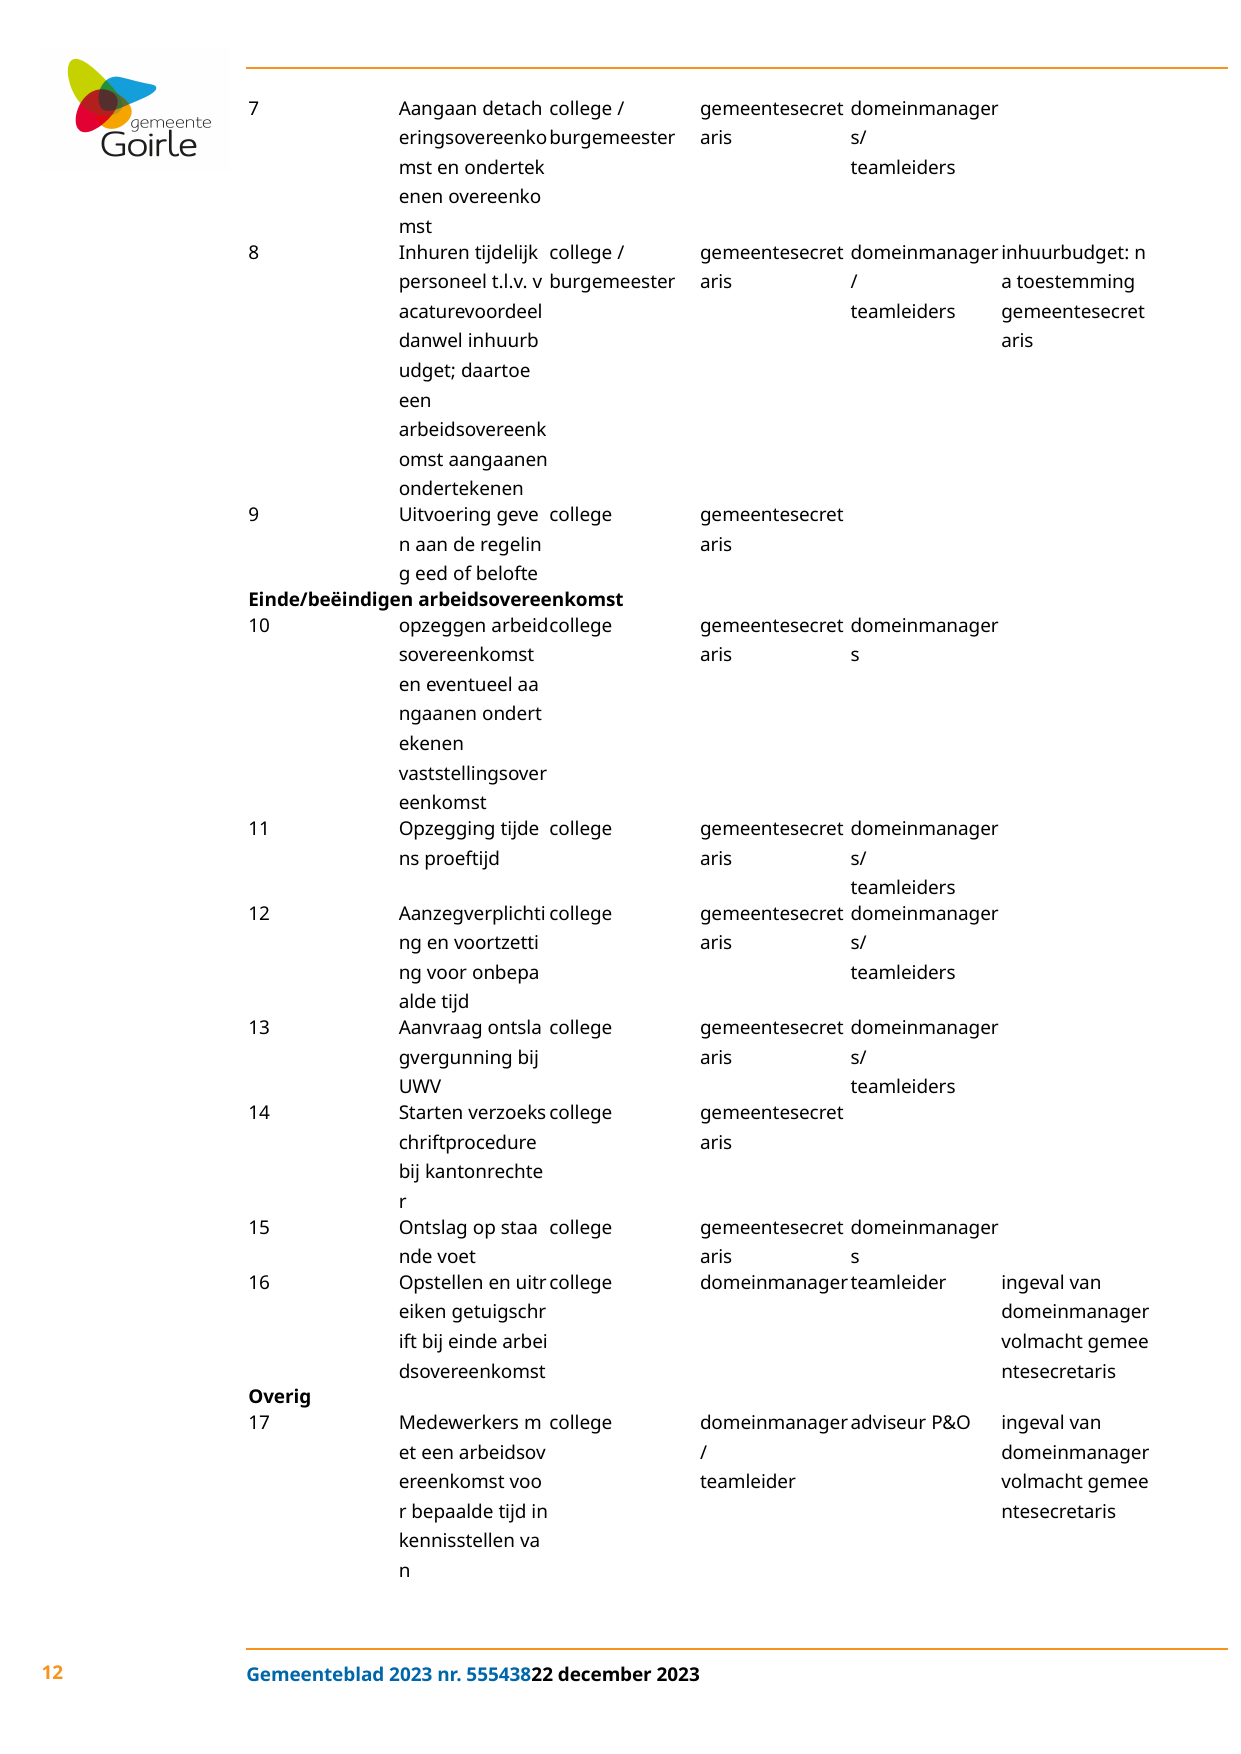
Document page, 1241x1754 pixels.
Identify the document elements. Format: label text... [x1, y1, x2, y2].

table_cell [850, 501, 1001, 586]
table_cell gemeentesecretaris [700, 815, 850, 900]
table_cell 15 [248, 1214, 398, 1269]
table_cell gemeentesecretaris [700, 1214, 850, 1269]
picture [41, 47, 231, 172]
table_cell college [549, 501, 700, 586]
table_cell college [549, 1015, 700, 1099]
table_cell domeinmanagers/ teamleiders [850, 1015, 1001, 1099]
table_cell college / burgemeester [549, 95, 700, 239]
table_cell gemeentesecretaris [700, 239, 850, 501]
table_cell 17 [248, 1409, 398, 1583]
table_cell Medewerkers met een arbeidsovereenkomst voor bepaalde tijd in kennisstellen van [399, 1409, 549, 1583]
table_cell gemeentesecretaris [700, 612, 850, 815]
table_cell Ontslag op staande voet [399, 1214, 549, 1269]
table_cell [1001, 1099, 1152, 1214]
table_cell ingeval van domeinmanager volmacht gemeentesecretaris [1001, 1269, 1152, 1384]
table_cell ingeval van domeinmanager volmacht gemeentesecretaris [1001, 1409, 1152, 1583]
table_cell opzeggen arbeidsovereenkomst en eventueel aangaanen ondertekenen vaststellingsovereenkomst [399, 612, 549, 815]
table_cell Inhuren tijdelijk personeel t.l.v. vacaturevoordeel danwel inhuurbudget; daartoe een arbeidsovereenkomst aangaanen ondertekenen [399, 239, 549, 501]
table_cell Einde/beëindigen arbeidsovereenkomst [248, 586, 1152, 612]
table_cell domeinmanagers/ teamleiders [850, 95, 1001, 239]
table_cell Aangaan detacheringsovereenkomst en ondertekenen overeenkomst [399, 95, 549, 239]
table_cell 14 [248, 1099, 398, 1214]
table_cell 10 [248, 612, 398, 815]
table_cell domeinmanager / teamleiders [850, 239, 1001, 501]
table_cell [1001, 900, 1152, 1014]
table_cell inhuurbudget: na toestemming gemeentesecretaris [1001, 239, 1152, 501]
table_cell Aanvraag ontslagvergunning bij UWV [399, 1015, 549, 1099]
table_cell [1001, 1015, 1152, 1099]
table_cell [1001, 1214, 1152, 1269]
table_cell college / burgemeester [549, 239, 700, 501]
table_cell 12 [248, 900, 398, 1014]
table_cell 16 [248, 1269, 398, 1384]
table_cell 11 [248, 815, 398, 900]
table_cell 13 [248, 1015, 398, 1099]
table_cell college [549, 1099, 700, 1214]
table_cell Starten verzoekschriftprocedure bij kantonrechter [399, 1099, 549, 1214]
table_cell gemeentesecretaris [700, 501, 850, 586]
table_cell 9 [248, 501, 398, 586]
table_cell Opstellen en uitreiken getuigschrift bij einde arbeidsovereenkomst [399, 1269, 549, 1384]
table_cell gemeentesecretaris [700, 1099, 850, 1214]
table_cell college [549, 900, 700, 1014]
table_cell college [549, 1214, 700, 1269]
table_cell [850, 1099, 1001, 1214]
table_cell Aanzegverplichting en voortzetting voor onbepaalde tijd [399, 900, 549, 1014]
table_cell [1001, 815, 1152, 900]
table_cell domeinmanager/ teamleider [700, 1409, 850, 1583]
table_cell college [549, 815, 700, 900]
table_cell gemeentesecretaris [700, 900, 850, 1014]
table_cell [1001, 612, 1152, 815]
table_cell college [549, 612, 700, 815]
table_cell [1001, 95, 1152, 239]
table_cell Overig [248, 1384, 1152, 1409]
table_cell Opzegging tijdens proeftijd [399, 815, 549, 900]
table_cell 8 [248, 239, 398, 501]
table_cell gemeentesecretaris [700, 95, 850, 239]
table_cell Uitvoering geven aan de regeling eed of belofte [399, 501, 549, 586]
table_cell domeinmanagers/ teamleiders [850, 900, 1001, 1014]
table_cell college [549, 1409, 700, 1583]
table_cell domeinmanagers [850, 612, 1001, 815]
table_cell domeinmanager [700, 1269, 850, 1384]
table_cell gemeentesecretaris [700, 1015, 850, 1099]
table_cell domeinmanagers [850, 1214, 1001, 1269]
table_cell college [549, 1269, 700, 1384]
table_cell adviseur P&O [850, 1409, 1001, 1583]
table_cell 7 [248, 95, 398, 239]
table_cell [1001, 501, 1152, 586]
table_cell domeinmanagers/ teamleiders [850, 815, 1001, 900]
table_cell teamleider [850, 1269, 1001, 1384]
